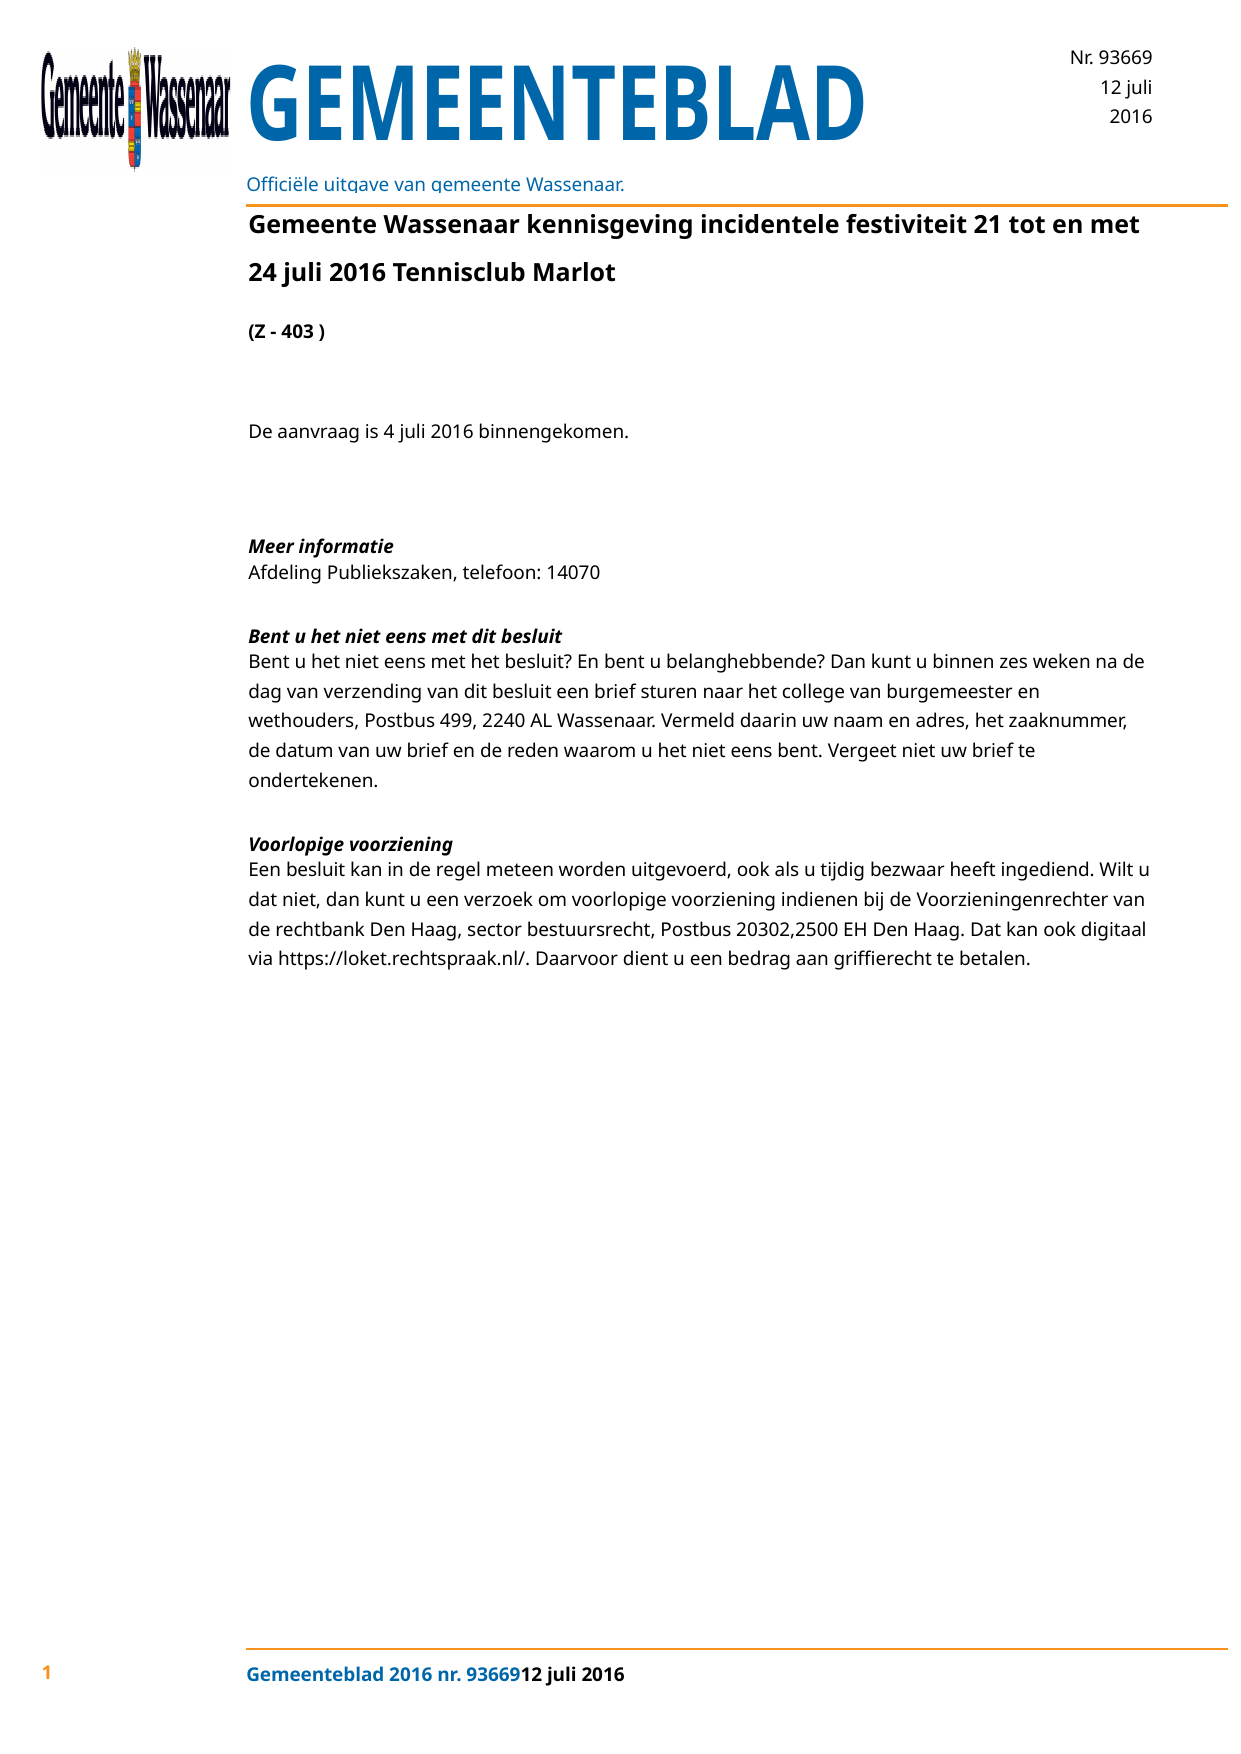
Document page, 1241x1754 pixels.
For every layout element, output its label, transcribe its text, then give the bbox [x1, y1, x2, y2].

text Bent u het niet eens met dit besluit [248, 623, 1152, 648]
text Afdeling Publiekszaken, telefoon: 14070 [248, 559, 1152, 584]
text Gemeente Wassenaar kennisgeving incidentele festiviteit 21 tot en met 24 juli 2016 Tennisclub Marlot [248, 207, 1152, 288]
text Meer informatie [248, 533, 1152, 559]
picture [41, 47, 231, 172]
text Een besluit kan in de regel meteen worden uitgevoerd, ook als u tijdig bezwaar heeft ingediend. Wilt u dat niet, dan kunt u een verzoek om voorlopige voorziening indienen bij de Voorzieningenrechter van de rechtbank Den Haag, sector bestuursrecht, Postbus 20302,2500 EH Den Haag. Dat kan ook digitaal via https://loket.rechtspraak.nl/. Daarvoor dient u een bedrag aan griffierecht te betalen. [248, 857, 1152, 971]
text Bent u het niet eens met het besluit? En bent u belanghebbende? Dan kunt u binnen zes weken na de dag van verzending van dit besluit een brief sturen naar het college van burgemeester en wethouders, Postbus 499, 2240 AL Wassenaar. Vermeld daarin uw naam en adres, het zaaknummer, de datum van uw brief en de reden waarom u het niet eens bent. Vergeet niet uw brief te ondertekenen. [248, 648, 1152, 793]
text (Z - 403 ) [248, 318, 1152, 344]
text Voorlopige voorziening [248, 831, 1152, 857]
text De aanvraag is 4 juli 2016 binnengekomen. [248, 419, 1152, 444]
